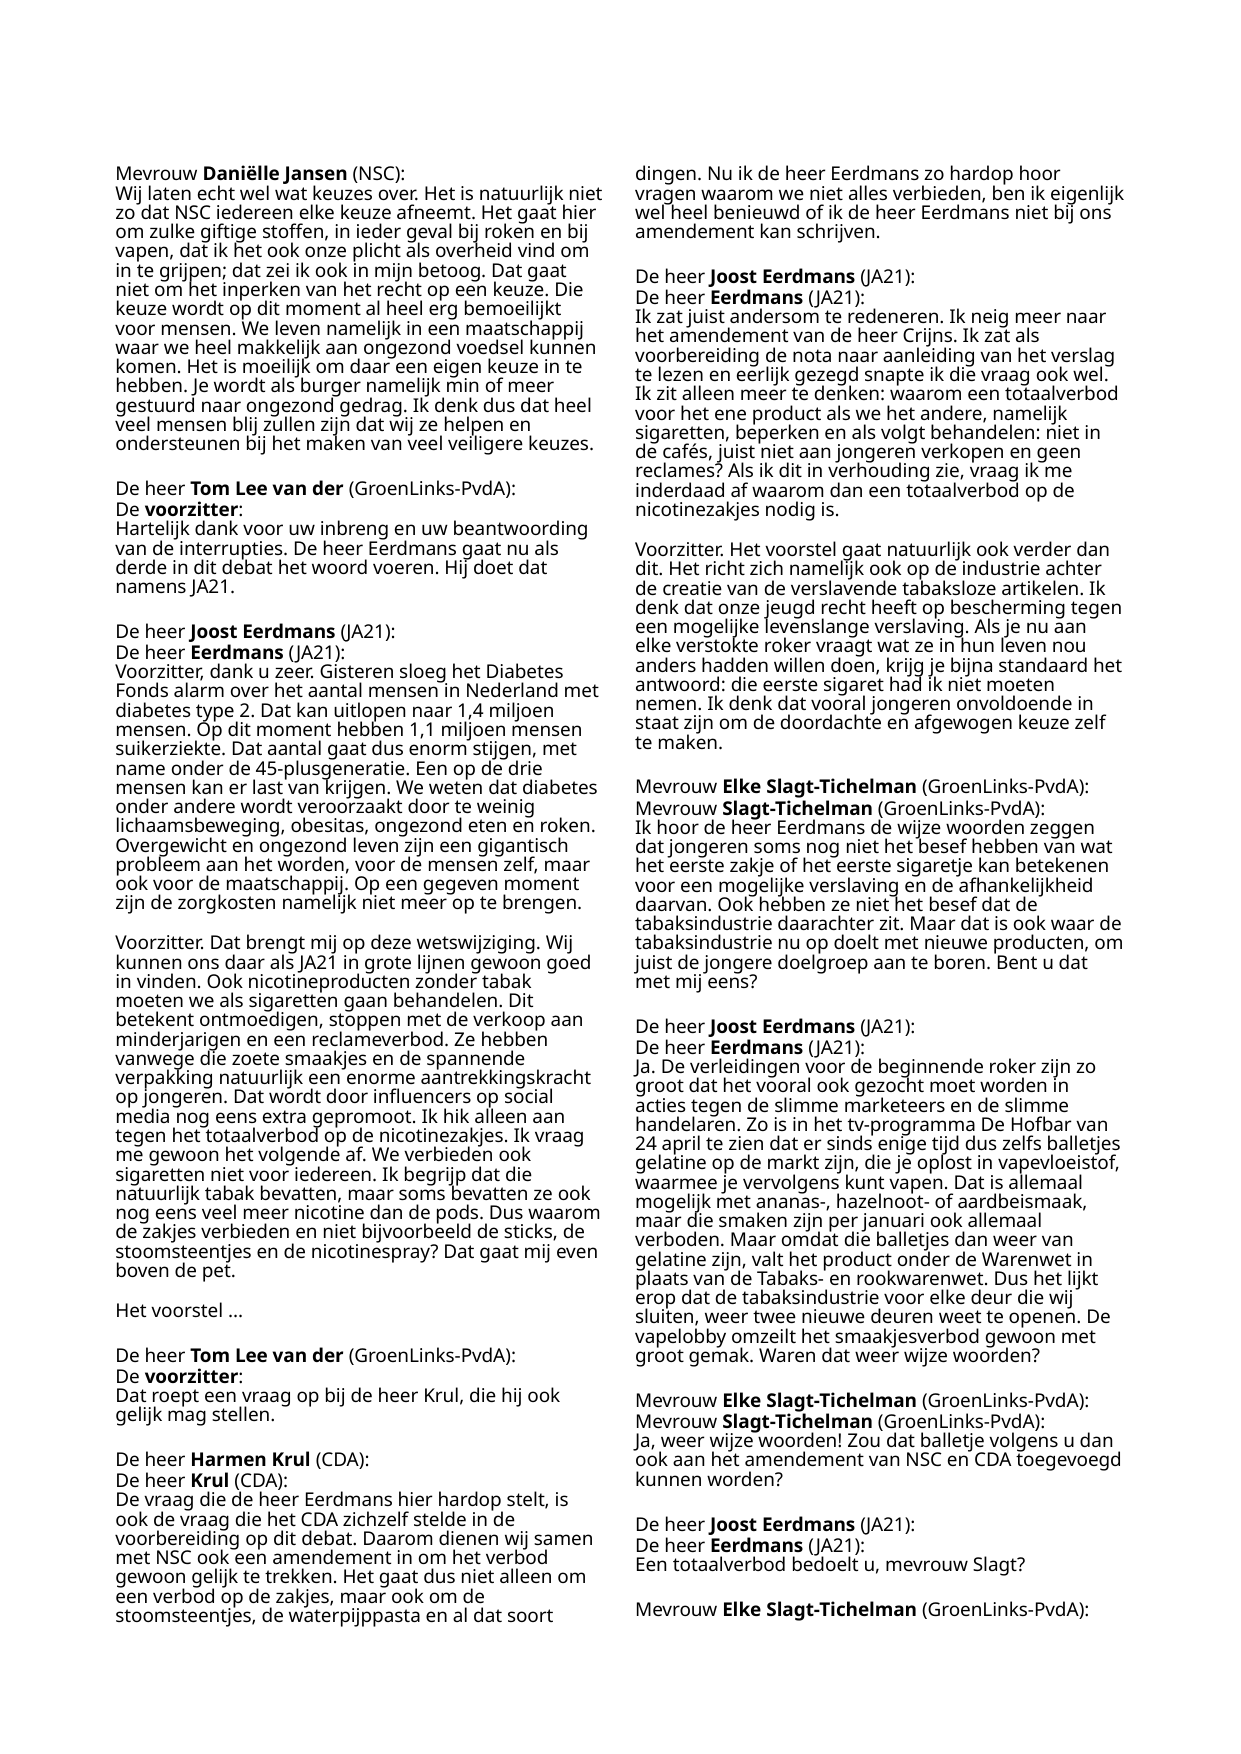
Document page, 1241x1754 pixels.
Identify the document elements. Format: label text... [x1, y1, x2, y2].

text De vraag die de heer Eerdmans hier hardop stelt, is ook de vraag die het CDA zichzelf stelde in de voorbereiding op dit debat. Daarom dienen wij samen met NSC ook een amendement in om het verbod gewoon gelijk te trekken. Het gaat dus niet alleen om een verbod op de zakjes, maar ook om de stoomsteentjes, de waterpijppasta en al dat soort [115, 1491, 605, 1626]
text Mevrouw Elke Slagt-Tichelman (GroenLinks-PvdA): [635, 774, 1125, 799]
text dingen. Nu ik de heer Eerdmans zo hardop hoor vragen waarom we niet alles verbieden, ben ik eigenlijk wel heel benieuwd of ik de heer Eerdmans niet bij ons amendement kan schrijven. [635, 165, 1125, 242]
text De voorzitter: [115, 501, 605, 520]
text Wij laten echt wel wat keuzes over. Het is natuurlijk niet zo dat NSC iedereen elke keuze afneemt. Het gaat hier om zulke giftige stoffen, in ieder geval bij roken en bij vapen, dat ik het ook onze plicht als overheid vind om in te grijpen; dat zei ik ook in mijn betoog. Dat gaat niet om het inperken van het recht op een keuze. Die keuze wordt op dit moment al heel erg bemoeilijkt voor mensen. We leven namelijk in een maatschappij waar we heel makkelijk aan ongezond voedsel kunnen komen. Het is moeilijk om daar een eigen keuze in te hebben. Je wordt als burger namelijk min of meer gestuurd naar ongezond gedrag. Ik denk dus dat heel veel mensen blij zullen zijn dat wij ze helpen en ondersteunen bij het maken van veel veiligere keuzes. [115, 184, 605, 454]
text De heer Harmen Krul (CDA): [115, 1446, 605, 1472]
text De heer Eerdmans (JA21): [115, 644, 605, 663]
text De heer Krul (CDA): [115, 1472, 605, 1491]
text Een totaalverbod bedoelt u, mevrouw Slagt? [635, 1556, 1125, 1575]
text Ik zat juist andersom te redeneren. Ik neig meer naar het amendement van de heer Crijns. Ik zat als voorbereiding de nota naar aanleiding van het verslag te lezen en eerlijk gezegd snapte ik die vraag ook wel. Ik zit alleen meer te denken: waarom een totaalverbod voor het ene product als we het andere, namelijk sigaretten, beperken en als volgt behandelen: niet in de cafés, juist niet aan jongeren verkopen en geen reclames? Als ik dit in verhouding zie, vraag ik me inderdaad af waarom dan een totaalverbod op de nicotinezakjes nodig is. [635, 308, 1125, 520]
text Mevrouw Slagt-Tichelman (GroenLinks-PvdA): [635, 1413, 1125, 1432]
text De voorzitter: [115, 1368, 605, 1387]
text Voorzitter. Dat brengt mij op deze wetswijziging. Wij kunnen ons daar als JA21 in grote lijnen gewoon goed in vinden. Ook nicotineproducten zonder tabak moeten we als sigaretten gaan behandelen. Dit betekent ontmoedigen, stoppen met de verkoop aan minderjarigen en een reclameverbod. Ze hebben vanwege die zoete smaakjes en de spannende verpakking natuurlijk een enorme aantrekkingskracht op jongeren. Dat wordt door influencers op social media nog eens extra gepromoot. Ik hik alleen aan tegen het totaalverbod op de nicotinezakjes. Ik vraag me gewoon het volgende af. We verbieden ook sigaretten niet voor iedereen. Ik begrijp dat die natuurlijk tabak bevatten, maar soms bevatten ze ook nog eens veel meer nicotine dan de pods. Dus waarom de zakjes verbieden en niet bijvoorbeeld de sticks, de stoomsteentjes en de nicotinespray? Dat gaat mij even boven de pet. [115, 934, 605, 1281]
text Dat roept een vraag op bij de heer Krul, die hij ook gelijk mag stellen. [115, 1387, 605, 1426]
text De heer Joost Eerdmans (JA21): [635, 263, 1125, 289]
text De heer Eerdmans (JA21): [635, 1537, 1125, 1556]
text De heer Joost Eerdmans (JA21): [635, 1511, 1125, 1537]
text Mevrouw Elke Slagt-Tichelman (GroenLinks-PvdA): [635, 1387, 1125, 1413]
text Voorzitter, dank u zeer. Gisteren sloeg het Diabetes Fonds alarm over het aantal mensen in Nederland met diabetes type 2. Dat kan uitlopen naar 1,4 miljoen mensen. Op dit moment hebben 1,1 miljoen mensen suikerziekte. Dat aantal gaat dus enorm stijgen, met name onder de 45-plusgeneratie. Een op de drie mensen kan er last van krijgen. We weten dat diabetes onder andere wordt veroorzaakt door te weinig lichaamsbeweging, obesitas, ongezond eten en roken. Overgewicht en ongezond leven zijn een gigantisch probleem aan het worden, voor de mensen zelf, maar ook voor de maatschappij. Op een gegeven moment zijn de zorgkosten namelijk niet meer op te brengen. [115, 663, 605, 914]
text De heer Eerdmans (JA21): [635, 289, 1125, 308]
text De heer Tom Lee van der (GroenLinks-PvdA): [115, 1342, 605, 1368]
text Ja. De verleidingen voor de beginnende roker zijn zo groot dat het vooral ook gezocht moet worden in acties tegen de slimme marketeers en de slimme handelaren. Zo is in het tv-programma De Hofbar van 24 april te zien dat er sinds enige tijd dus zelfs balletjes gelatine op de markt zijn, die je oplost in vapevloeistof, waarmee je vervolgens kunt vapen. Dat is allemaal mogelijk met ananas-, hazelnoot- of aardbeismaak, maar die smaken zijn per januari ook allemaal verboden. Maar omdat die balletjes dan weer van gelatine zijn, valt het product onder de Warenwet in plaats van de Tabaks- en rookwarenwet. Dus het lijkt erop dat de tabaksindustrie voor elke deur die wij sluiten, weer twee nieuwe deuren weet te openen. De vapelobby omzeilt het smaakjesverbod gewoon met groot gemak. Waren dat weer wijze woorden? [635, 1058, 1125, 1366]
text Ik hoor de heer Eerdmans de wijze woorden zeggen dat jongeren soms nog niet het besef hebben van wat het eerste zakje of het eerste sigaretje kan betekenen voor een mogelijke verslaving en de afhankelijkheid daarvan. Ook hebben ze niet het besef dat de tabaksindustrie daarachter zit. Maar dat is ook waar de tabaksindustrie nu op doelt met nieuwe producten, om juist de jongere doelgroep aan te boren. Bent u dat met mij eens? [635, 819, 1125, 992]
text Voorzitter. Het voorstel gaat natuurlijk ook verder dan dit. Het richt zich namelijk ook op de industrie achter de creatie van de verslavende tabaksloze artikelen. Ik denk dat onze jeugd recht heeft op bescherming tegen een mogelijke levenslange verslaving. Als je nu aan elke verstokte roker vraagt wat ze in hun leven nou anders hadden willen doen, krijg je bijna standaard het antwoord: die eerste sigaret had ik niet moeten nemen. Ik denk dat vooral jongeren onvoldoende in staat zijn om de doordachte en afgewogen keuze zelf te maken. [635, 541, 1125, 753]
text De heer Joost Eerdmans (JA21): [635, 1013, 1125, 1039]
text Hartelijk dank voor uw inbreng en uw beantwoording van de interrupties. De heer Eerdmans gaat nu als derde in dit debat het woord voeren. Hij doet dat namens JA21. [115, 520, 605, 597]
text Ja, weer wijze woorden! Zou dat balletje volgens u dan ook aan het amendement van NSC en CDA toegevoegd kunnen worden? [635, 1432, 1125, 1490]
text De heer Eerdmans (JA21): [635, 1039, 1125, 1058]
text De heer Tom Lee van der (GroenLinks-PvdA): [115, 475, 605, 501]
text Mevrouw Elke Slagt-Tichelman (GroenLinks-PvdA): [635, 1596, 1125, 1622]
text Mevrouw Daniëlle Jansen (NSC): [115, 165, 605, 184]
text De heer Joost Eerdmans (JA21): [115, 618, 605, 644]
text Het voorstel ... [115, 1302, 605, 1321]
text Mevrouw Slagt-Tichelman (GroenLinks-PvdA): [635, 799, 1125, 819]
